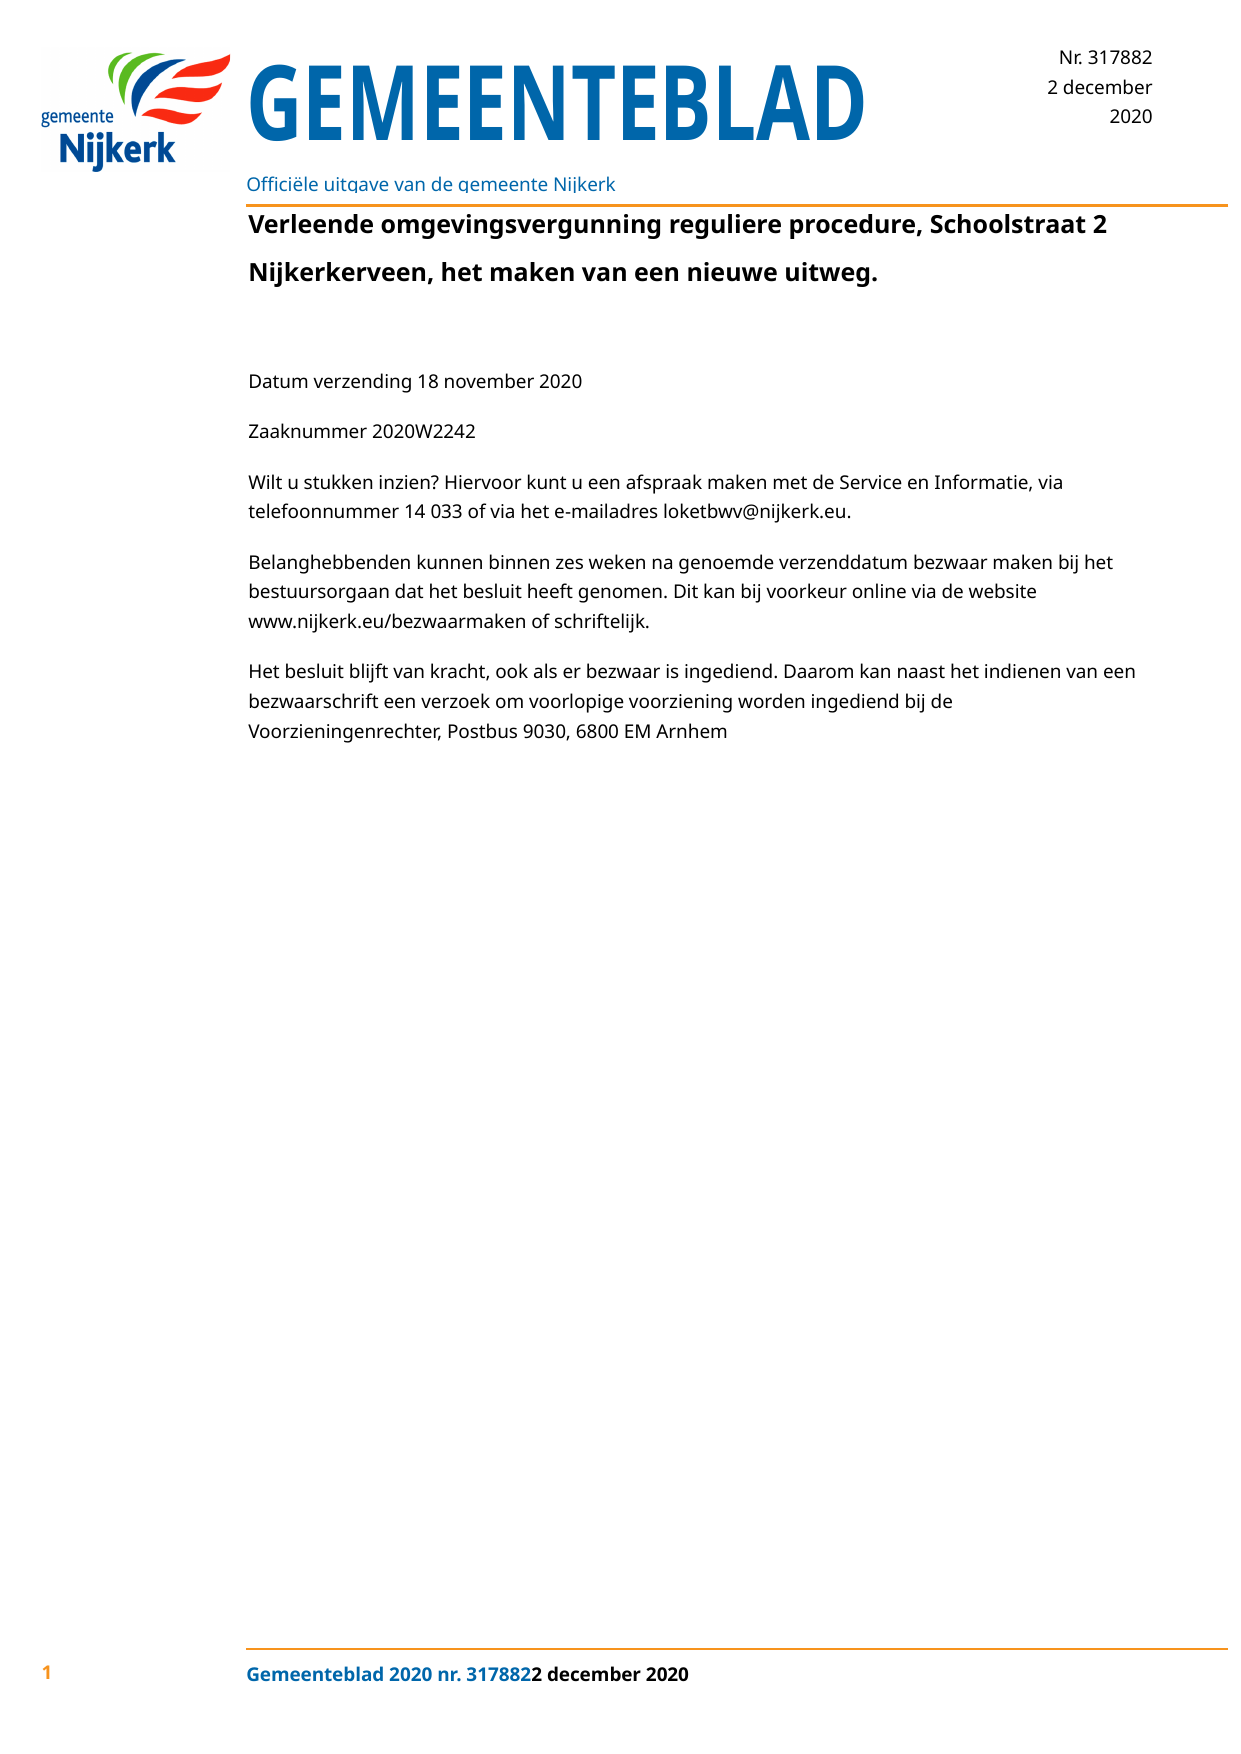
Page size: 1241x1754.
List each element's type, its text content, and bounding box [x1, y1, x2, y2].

text Verleende omgevingsvergunning reguliere procedure, Schoolstraat 2 Nijkerkerveen, het maken van een nieuwe uitweg. [248, 207, 1152, 288]
text Belanghebbenden kunnen binnen zes weken na genoemde verzenddatum bezwaar maken bij het bestuursorgaan dat het besluit heeft genomen. Dit kan bij voorkeur online via de website www.nijkerk.eu/bezwaarmaken of schriftelijk. [248, 549, 1152, 634]
text Het besluit blijft van kracht, ook als er bezwaar is ingediend. Daarom kan naast het indienen van een bezwaarschrift een verzoek om voorlopige voorziening worden ingediend bij de Voorzieningenrechter, Postbus 9030, 6800 EM Arnhem [248, 659, 1152, 744]
text Datum verzending 18 november 2020 [248, 368, 1152, 394]
picture [41, 47, 231, 172]
text Zaaknummer 2020W2242 [248, 419, 1152, 444]
text Wilt u stukken inzien? Hiervoor kunt u een afspraak maken met de Service en Informatie, via telefoonnummer 14 033 of via het e-mailadres loketbwv@nijkerk.eu. [248, 469, 1152, 524]
